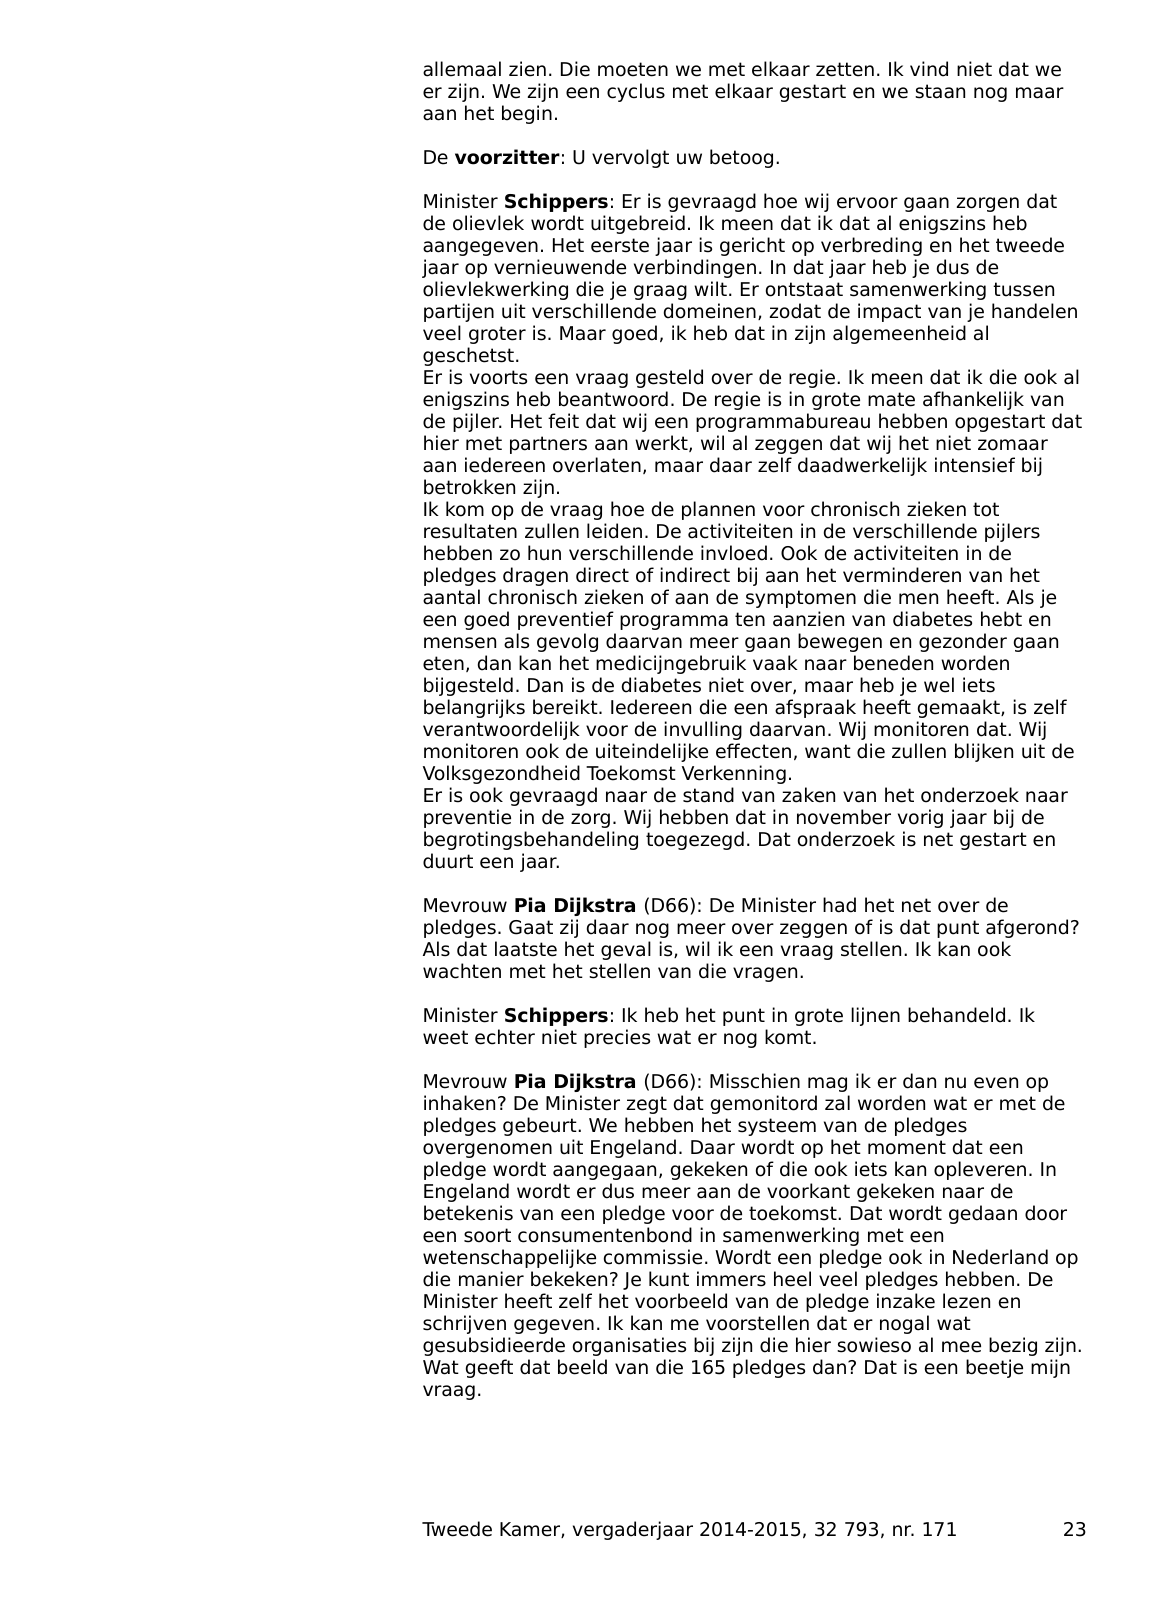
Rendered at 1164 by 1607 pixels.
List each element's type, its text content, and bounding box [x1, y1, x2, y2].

text Er is ook gevraagd naar de stand van zaken van het onderzoek naar preventie in de zorg. Wij hebben dat in november vorig jaar bij de begrotingsbehandeling toegezegd. Dat onderzoek is net gestart en duurt een jaar. [422, 785, 1087, 873]
text De voorzitter: U vervolgt uw betoog. [422, 147, 1087, 169]
text Minister Schippers: Er is gevraagd hoe wij ervoor gaan zorgen dat de olievlek wordt uitgebreid. Ik meen dat ik dat al enigszins heb aangegeven. Het eerste jaar is gericht op verbreding en het tweede jaar op vernieuwende verbindingen. In dat jaar heb je dus de olievlekwerking die je graag wilt. Er ontstaat samenwerking tussen partijen uit verschillende domeinen, zodat de impact van je handelen veel groter is. Maar goed, ik heb dat in zijn algemeenheid al geschetst. [422, 191, 1087, 367]
text Mevrouw Pia Dijkstra (D66): Misschien mag ik er dan nu even op inhaken? De Minister zegt dat gemonitord zal worden wat er met de pledges gebeurt. We hebben het systeem van de pledges overgenomen uit Engeland. Daar wordt op het moment dat een pledge wordt aangegaan, gekeken of die ook iets kan opleveren. In Engeland wordt er dus meer aan de voorkant gekeken naar de betekenis van een pledge voor de toekomst. Dat wordt gedaan door een soort consumentenbond in samenwerking met een wetenschappelijke commissie. Wordt een pledge ook in Nederland op die manier bekeken? Je kunt immers heel veel pledges hebben. De Minister heeft zelf het voorbeeld van de pledge inzake lezen en schrijven gegeven. Ik kan me voorstellen dat er nogal wat gesubsidieerde organisaties bij zijn die hier sowieso al mee bezig zijn. Wat geeft dat beeld van die 165 pledges dan? Dat is een beetje mijn vraag. [422, 1071, 1087, 1401]
text allemaal zien. Die moeten we met elkaar zetten. Ik vind niet dat we er zijn. We zijn een cyclus met elkaar gestart en we staan nog maar aan het begin. [422, 59, 1087, 125]
text Minister Schippers: Ik heb het punt in grote lijnen behandeld. Ik weet echter niet precies wat er nog komt. [422, 1005, 1087, 1049]
text Mevrouw Pia Dijkstra (D66): De Minister had het net over de pledges. Gaat zij daar nog meer over zeggen of is dat punt afgerond? Als dat laatste het geval is, wil ik een vraag stellen. Ik kan ook wachten met het stellen van die vragen. [422, 895, 1087, 983]
text Ik kom op de vraag hoe de plannen voor chronisch zieken tot resultaten zullen leiden. De activiteiten in de verschillende pijlers hebben zo hun verschillende invloed. Ook de activiteiten in de pledges dragen direct of indirect bij aan het verminderen van het aantal chronisch zieken of aan de symptomen die men heeft. Als je een goed preventief programma ten aanzien van diabetes hebt en mensen als gevolg daarvan meer gaan bewegen en gezonder gaan eten, dan kan het medicijngebruik vaak naar beneden worden bijgesteld. Dan is de diabetes niet over, maar heb je wel iets belangrijks bereikt. Iedereen die een afspraak heeft gemaakt, is zelf verantwoordelijk voor de invulling daarvan. Wij monitoren dat. Wij monitoren ook de uiteindelijke effecten, want die zullen blijken uit de Volksgezondheid Toekomst Verkenning. [422, 499, 1087, 785]
text Er is voorts een vraag gesteld over de regie. Ik meen dat ik die ook al enigszins heb beantwoord. De regie is in grote mate afhankelijk van de pijler. Het feit dat wij een programmabureau hebben opgestart dat hier met partners aan werkt, wil al zeggen dat wij het niet zomaar aan iedereen overlaten, maar daar zelf daadwerkelijk intensief bij betrokken zijn. [422, 367, 1087, 499]
